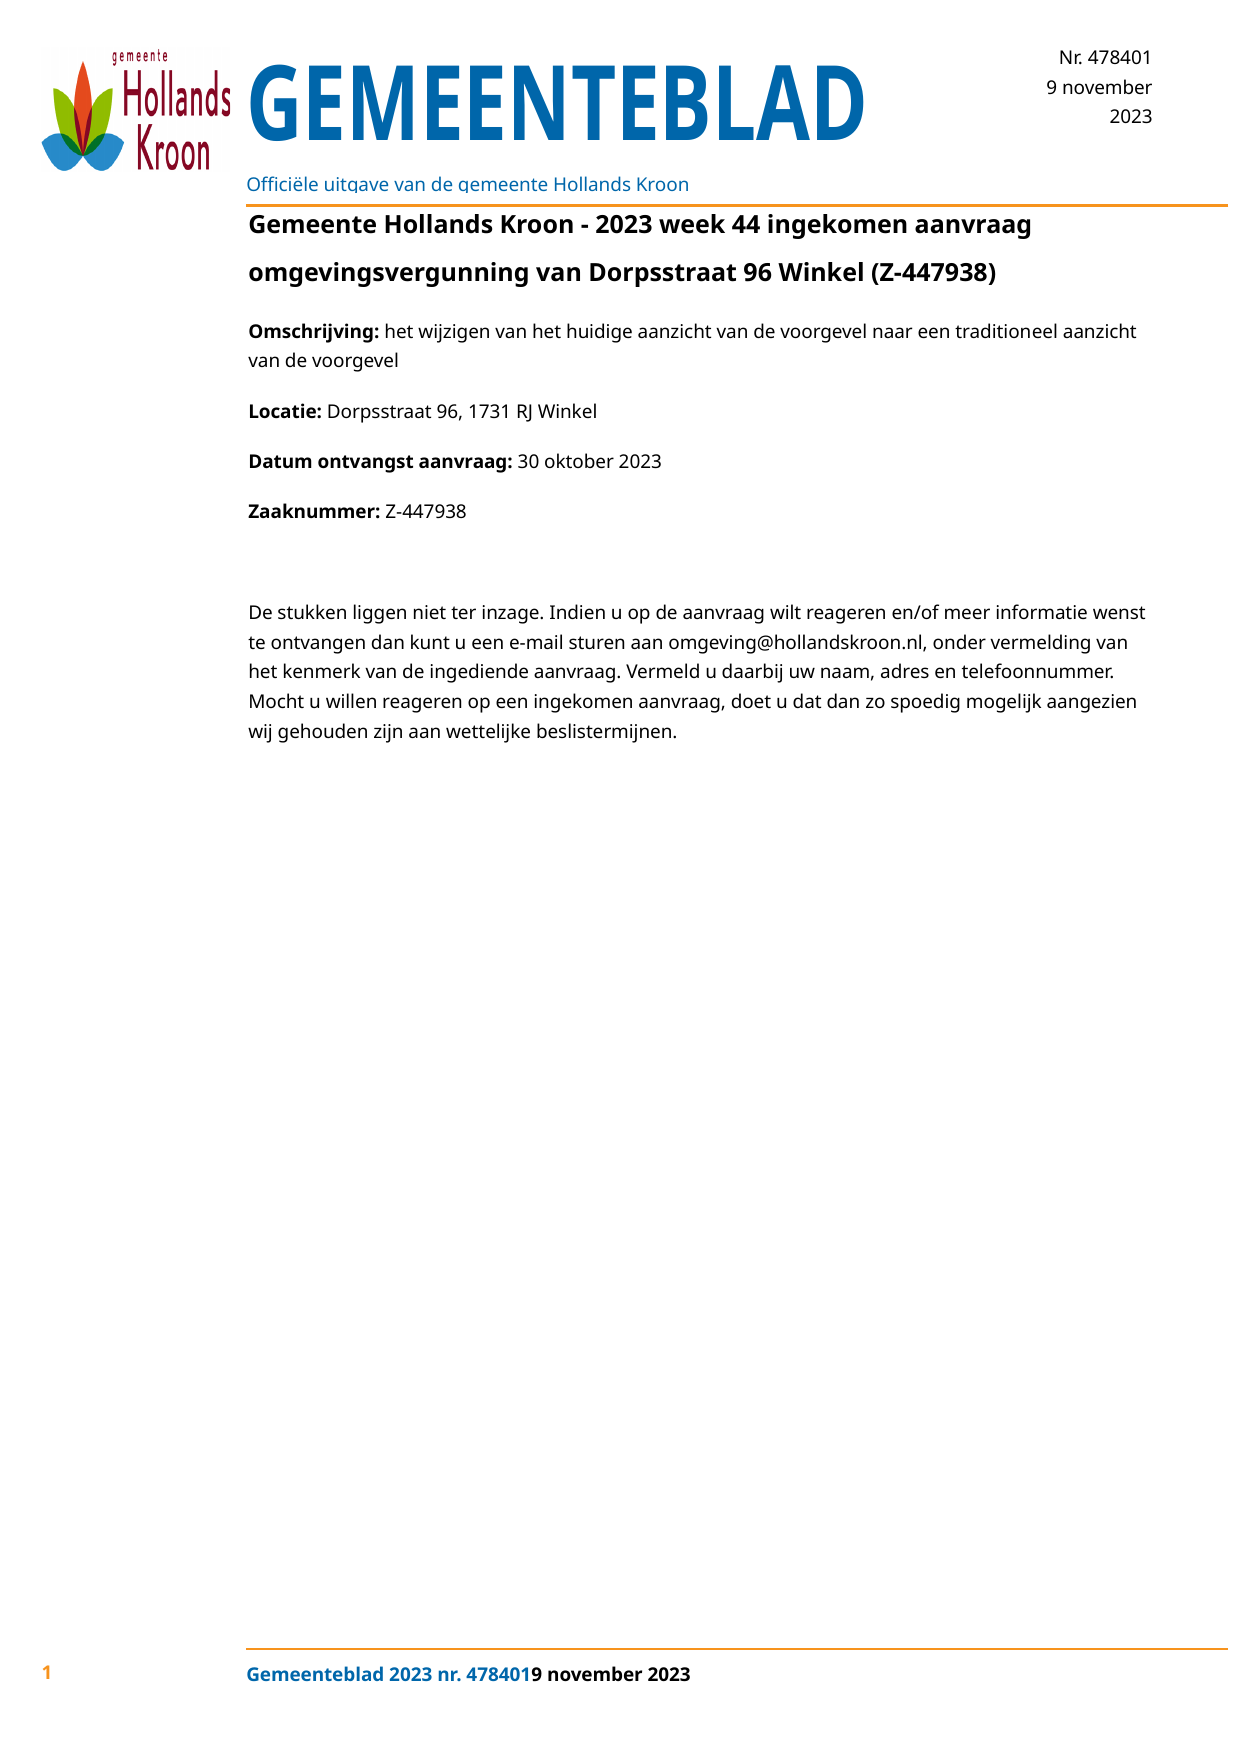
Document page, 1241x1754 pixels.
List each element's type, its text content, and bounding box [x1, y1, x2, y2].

text Locatie: Dorpsstraat 96, 1731 RJ Winkel [248, 398, 1152, 424]
text Datum ontvangst aanvraag: 30 oktober 2023 [248, 448, 1152, 474]
text Gemeente Hollands Kroon - 2023 week 44 ingekomen aanvraag omgevingsvergunning van Dorpsstraat 96 Winkel (Z-447938) [248, 207, 1152, 288]
picture [41, 47, 231, 172]
text Omschrijving: het wijzigen van het huidige aanzicht van de voorgevel naar een tradition­eel aanzicht van de voorgevel­ [248, 318, 1152, 373]
text De stukken liggen niet ter inzage. Indien u op de aanvraag wilt reageren en/of meer informatie wenst te ontvangen dan kunt u een e-mail sturen aan omgeving@hollandskroon.nl, onder vermelding van het kenmerk van de ingediende aanvraag. Vermeld u daarbij uw naam, adres en telefoonnummer. Mocht u willen reageren op een ingekomen aanvraag, doet u dat dan zo spoedig mogelijk aangezien wij gehouden zijn aan wettelijke beslistermijnen. [248, 599, 1152, 744]
text Zaaknummer: Z-447938 [248, 499, 1152, 524]
